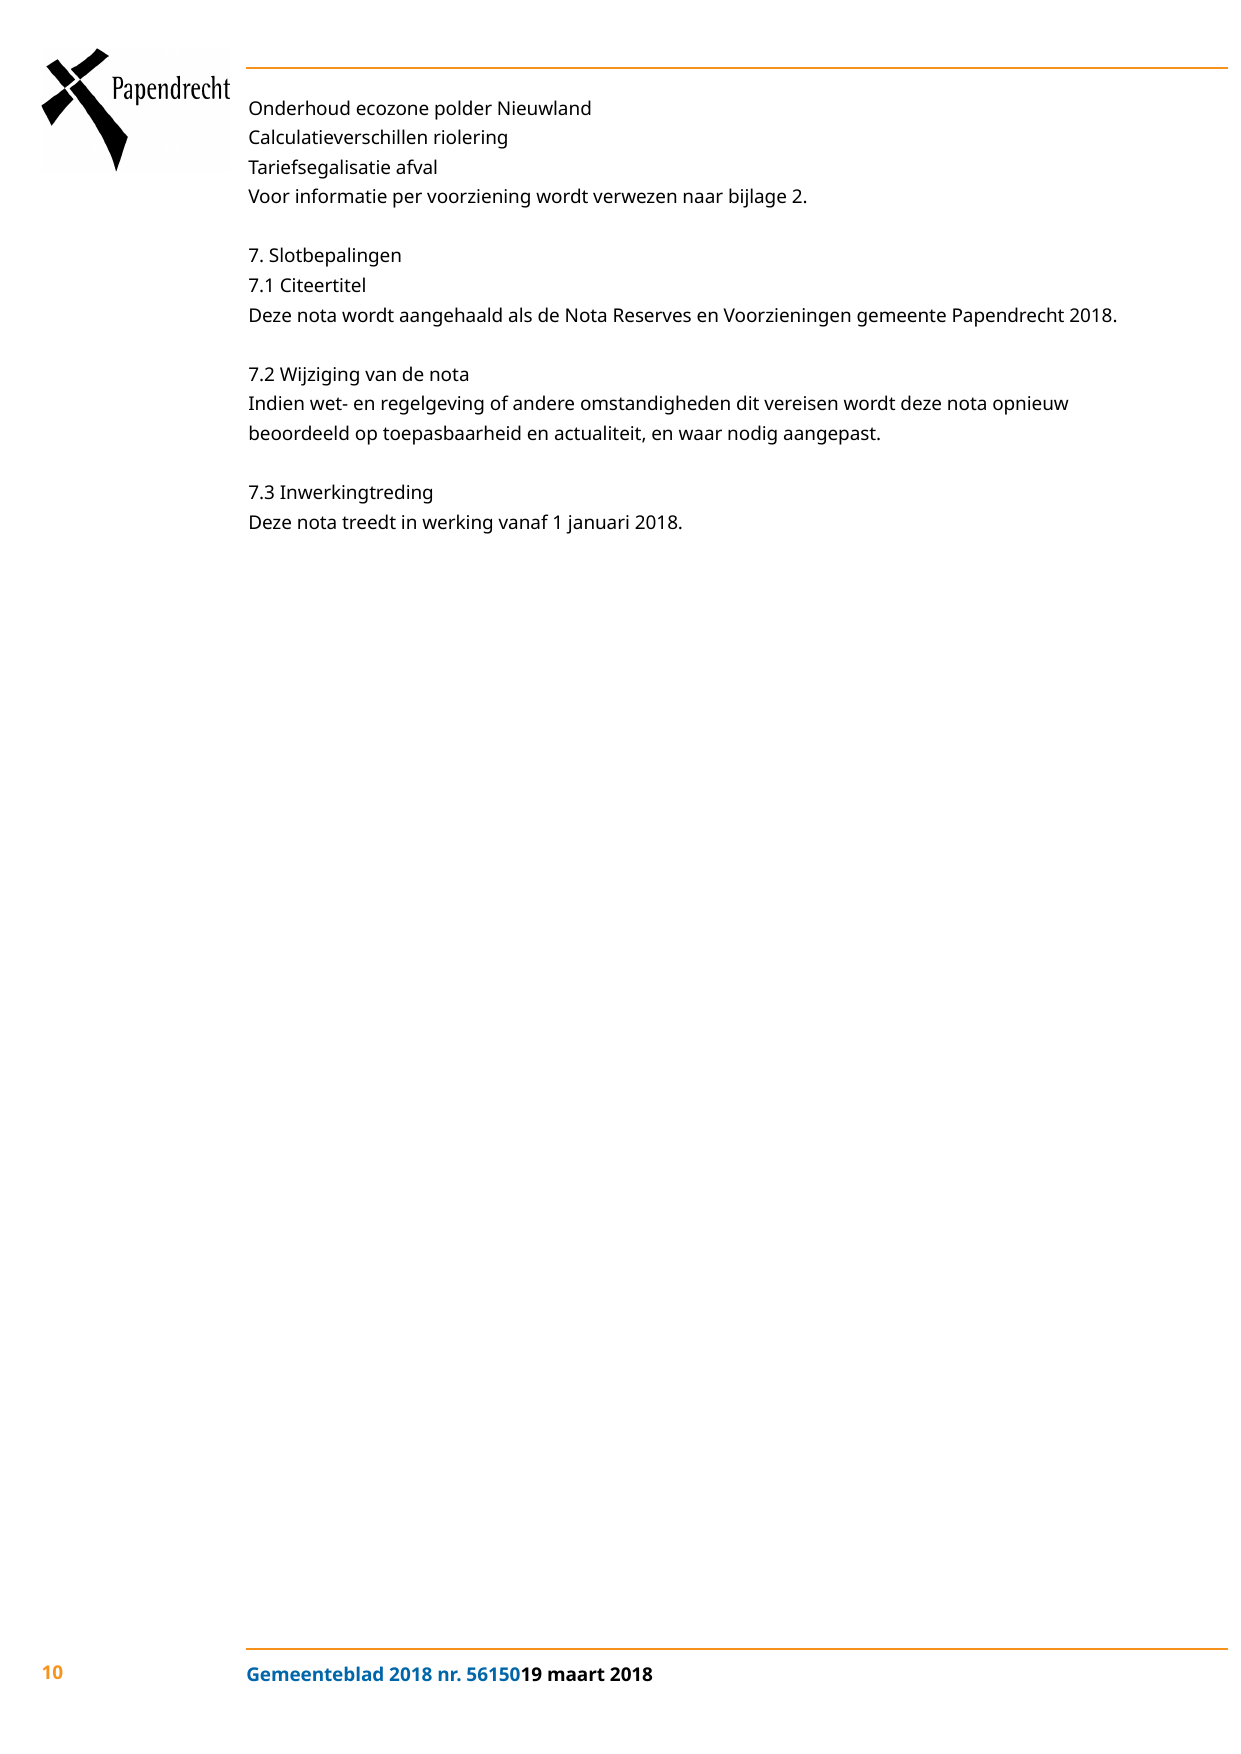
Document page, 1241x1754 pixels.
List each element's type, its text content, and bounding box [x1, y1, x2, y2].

text Tariefsegalisatie afval [248, 154, 1152, 180]
text Onderhoud ecozone polder Nieuwland [248, 95, 1152, 121]
text Deze nota treedt in werking vanaf 1 januari 2018. [248, 509, 1152, 535]
text 7. Slotbepalingen [248, 243, 1152, 268]
text 7.2 Wijziging van de nota [248, 361, 1152, 387]
text 7.1 Citeertitel [248, 272, 1152, 298]
text Calculatieverschillen riolering [248, 124, 1152, 150]
text 7.3 Inwerkingtreding [248, 479, 1152, 505]
text Indien wet- en regelgeving of andere omstandigheden dit vereisen wordt deze nota opnieuw beoordeeld op toepasbaarheid en actualiteit, en waar nodig aangepast. [248, 391, 1152, 446]
picture [41, 47, 231, 172]
text Voor informatie per voorziening wordt verwezen naar bijlage 2. [248, 183, 1152, 209]
text Deze nota wordt aangehaald als de Nota Reserves en Voorzieningen gemeente Papendrecht 2018. [248, 302, 1152, 328]
